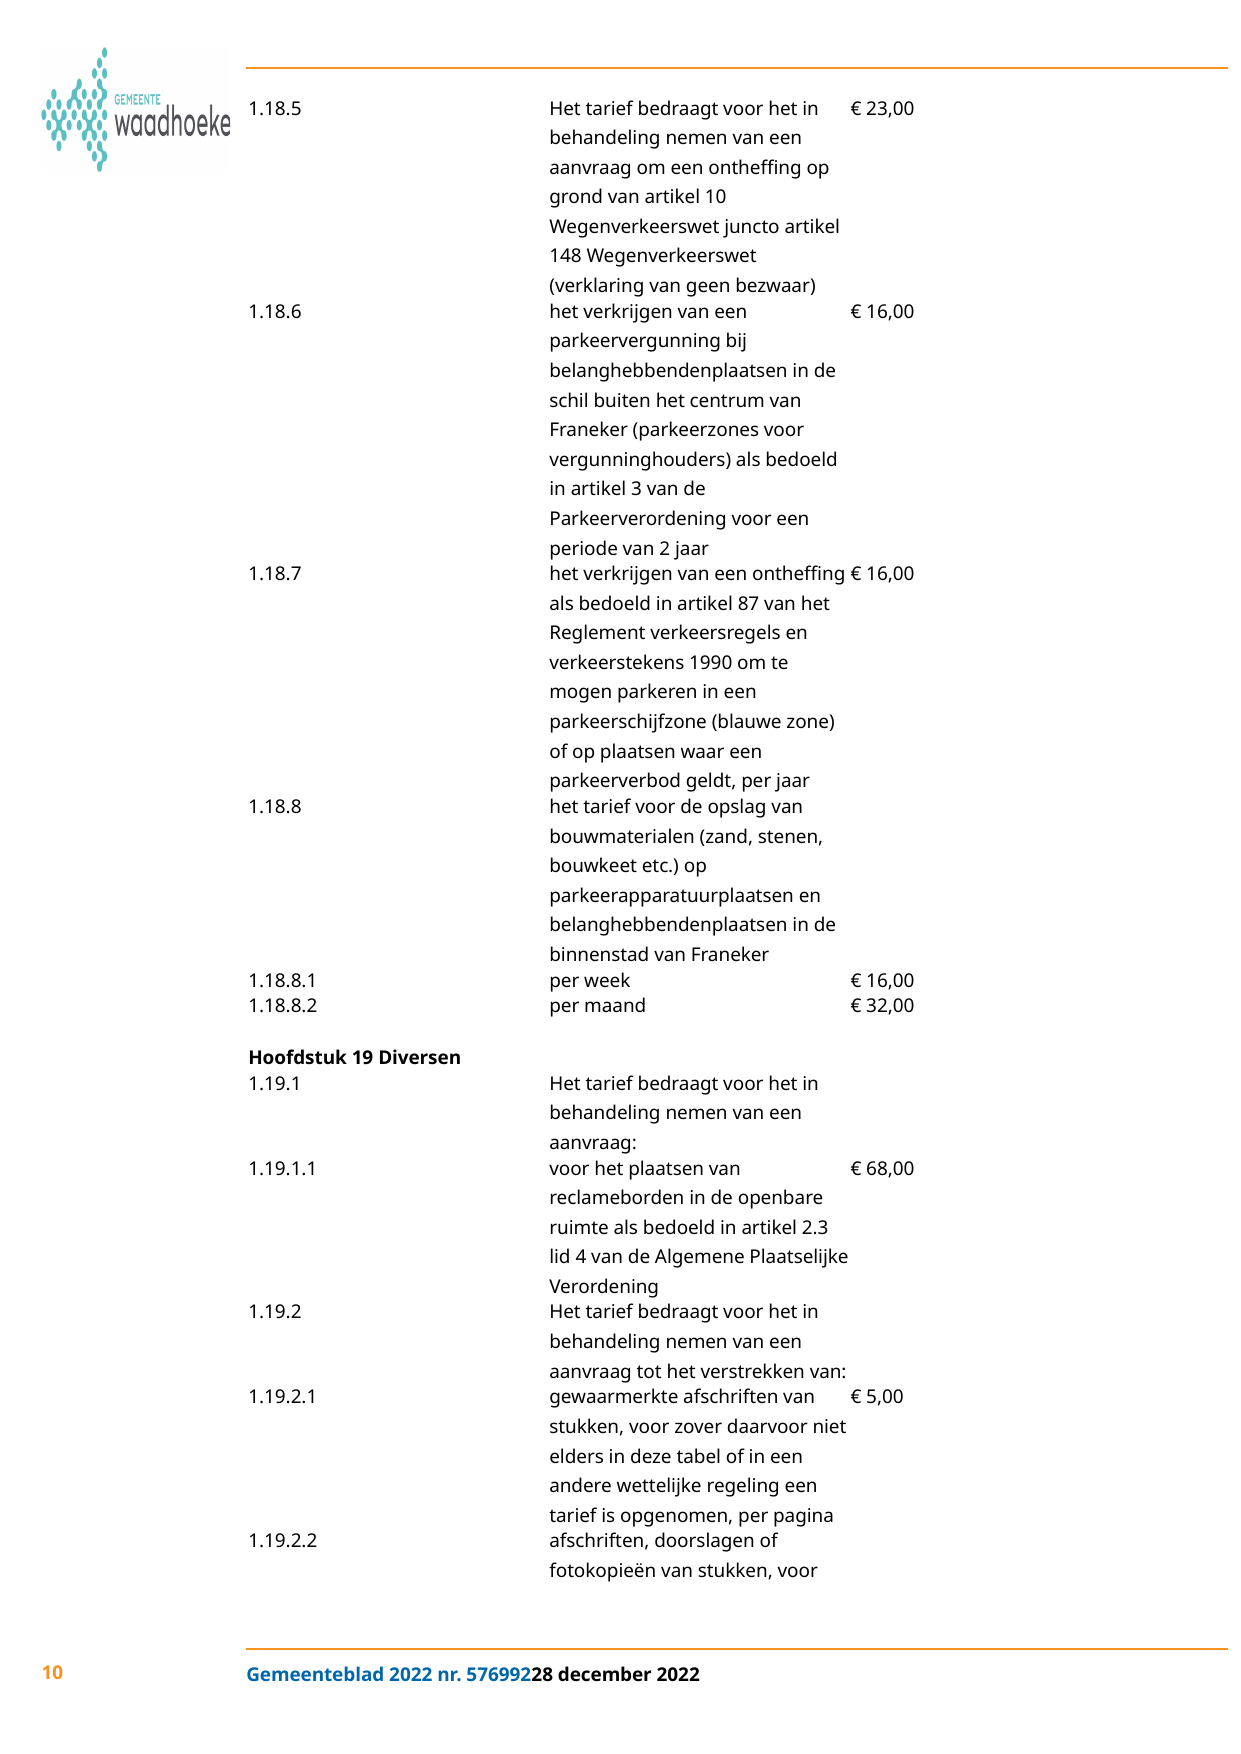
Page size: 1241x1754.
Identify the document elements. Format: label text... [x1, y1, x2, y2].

table_cell [850, 1528, 1152, 1583]
table_cell € 23,00 [850, 95, 1152, 298]
table_cell [850, 793, 1152, 967]
table_cell [850, 1044, 1152, 1070]
table_cell per week [549, 967, 850, 993]
picture [41, 47, 231, 172]
table_cell het verkrijgen van een ontheffing als bedoeld in artikel 87 van het Reglement verkeersregels en verkeerstekens 1990 om te mogen parkeren in een parkeerschijfzone (blauwe zone) of op plaatsen waar een parkeerverbod geldt, per jaar [549, 560, 850, 793]
table_cell 1.18.5 [248, 95, 549, 298]
table_cell 1.19.2 [248, 1299, 549, 1384]
table_cell 1.18.8 [248, 793, 549, 967]
table_cell afschriften, doorslagen of fotokopieën van stukken, voor [549, 1528, 850, 1583]
table_cell 1.19.2.1 [248, 1384, 549, 1528]
table_cell € 16,00 [850, 560, 1152, 793]
table_cell Het tarief bedraagt voor het in behandeling nemen van een aanvraag tot het verstrekken van: [549, 1299, 850, 1384]
table_cell Hoofdstuk 19 Diversen [248, 1044, 850, 1070]
table_cell 1.18.6 [248, 298, 549, 560]
table_cell € 16,00 [850, 298, 1152, 560]
table_cell [549, 1018, 850, 1044]
table_cell [850, 1018, 1152, 1044]
table_cell € 68,00 [850, 1155, 1152, 1299]
table_cell het tarief voor de opslag van bouwmaterialen (zand, stenen, bouwkeet etc.) op parkeerapparatuurplaatsen en belanghebbendenplaatsen in de binnenstad van Franeker [549, 793, 850, 967]
table_cell 1.18.8.1 [248, 967, 549, 993]
table_cell Het tarief bedraagt voor het in behandeling nemen van een aanvraag om een ontheffing op grond van artikel 10 Wegenverkeerswet juncto artikel 148 Wegenverkeerswet (verklaring van geen bezwaar) [549, 95, 850, 298]
table_cell het verkrijgen van een parkeervergunning bij belanghebbendenplaatsen in de schil buiten het centrum van Franeker (parkeerzones voor vergunninghouders) als bedoeld in artikel 3 van de Parkeerverordening voor een periode van 2 jaar [549, 298, 850, 560]
table_cell [248, 1018, 549, 1044]
table_cell € 16,00 [850, 967, 1152, 993]
table_cell Het tarief bedraagt voor het in behandeling nemen van een aanvraag: [549, 1070, 850, 1155]
table_cell 1.19.2.2 [248, 1528, 549, 1583]
table_cell 1.18.8.2 [248, 993, 549, 1018]
table_cell [850, 1299, 1152, 1384]
table_cell € 5,00 [850, 1384, 1152, 1528]
table_cell 1.19.1.1 [248, 1155, 549, 1299]
table_cell € 32,00 [850, 993, 1152, 1018]
table_cell per maand [549, 993, 850, 1018]
table_cell voor het plaatsen van reclameborden in de openbare ruimte als bedoeld in artikel 2.3 lid 4 van de Algemene Plaatselijke Verordening [549, 1155, 850, 1299]
table_cell gewaarmerkte afschriften van stukken, voor zover daarvoor niet elders in deze tabel of in een andere wettelijke regeling een tarief is opgenomen, per pagina [549, 1384, 850, 1528]
table_cell 1.19.1 [248, 1070, 549, 1155]
table_cell [850, 1070, 1152, 1155]
table_cell 1.18.7 [248, 560, 549, 793]
